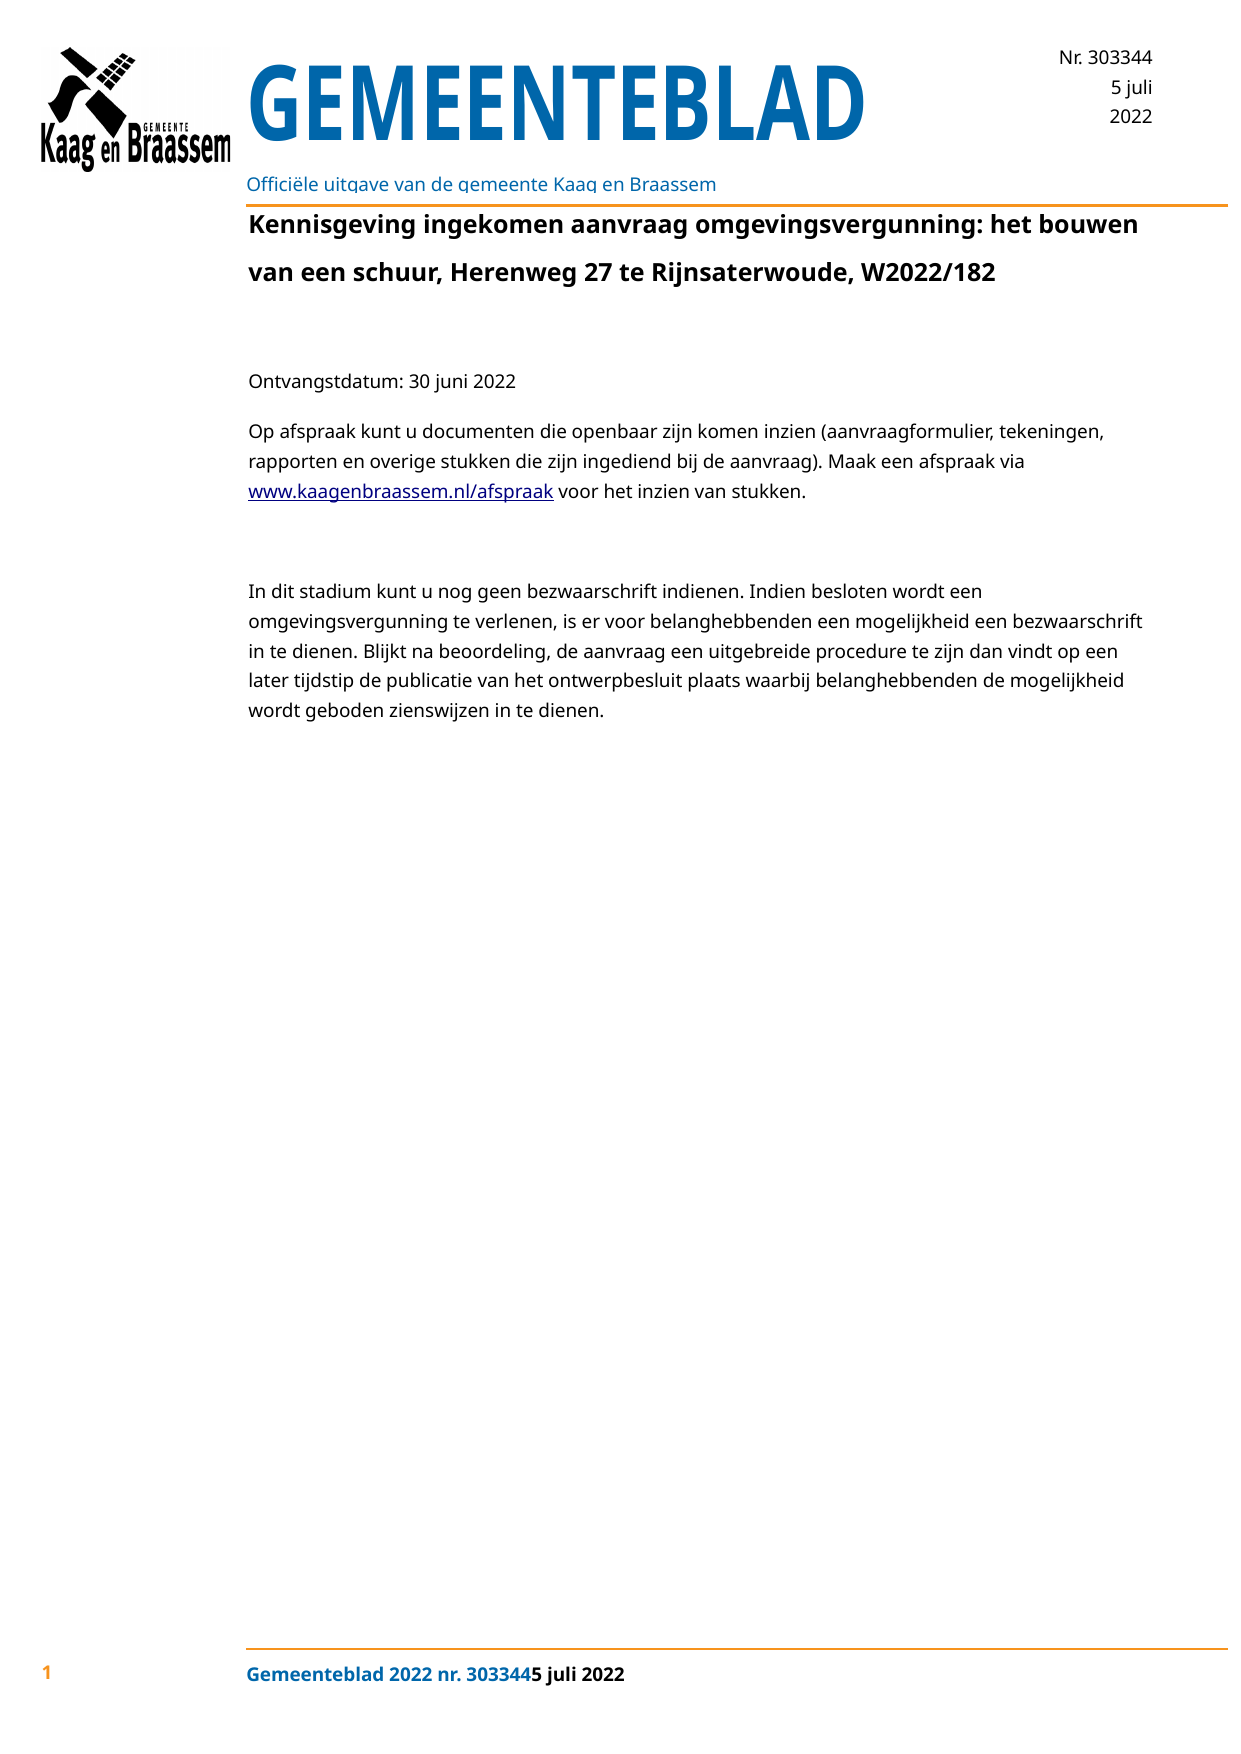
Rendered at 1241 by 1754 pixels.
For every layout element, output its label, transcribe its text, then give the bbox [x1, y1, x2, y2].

text Op afspraak kunt u documenten die openbaar zijn komen inzien (aanvraagformulier, tekeningen, rapporten en overige stukken die zijn ingediend bij de aanvraag). Maak een afspraak via www.kaagenbraassem.nl/afspraak voor het inzien van stukken. [248, 419, 1152, 504]
picture [41, 47, 231, 172]
text In dit stadium kunt u nog geen bezwaarschrift indienen. Indien besloten wordt een omgevingsvergunning te verlenen, is er voor belanghebbenden een mogelijkheid een bezwaarschrift in te dienen. Blijkt na beoordeling, de aanvraag een uitgebreide procedure te zijn dan vindt op een later tijdstip de publicatie van het ontwerpbesluit plaats waarbij belanghebbenden de mogelijkheid wordt geboden zienswijzen in te dienen. [248, 579, 1152, 723]
text Ontvangstdatum: 30 juni 2022 [248, 368, 1152, 394]
text Kennisgeving ingekomen aanvraag omgevingsvergunning: het bouwen van een schuur, Herenweg 27 te Rijnsaterwoude, W2022/182 [248, 207, 1152, 288]
